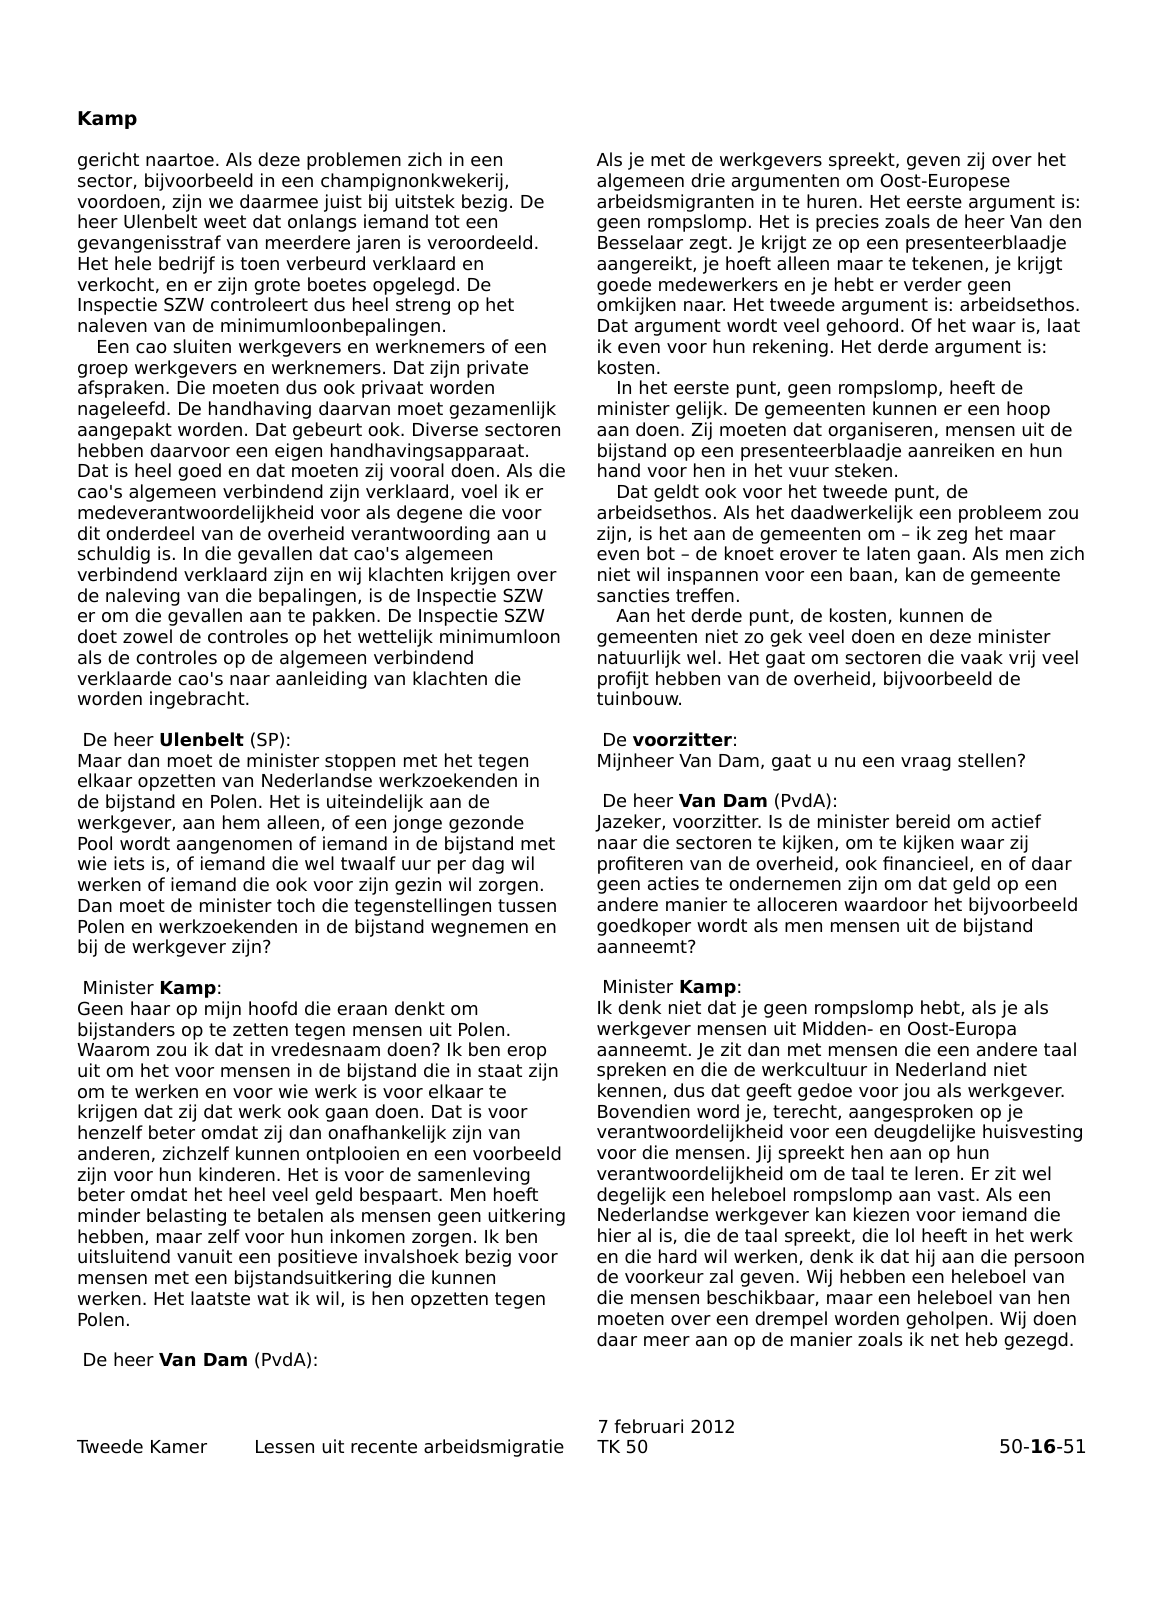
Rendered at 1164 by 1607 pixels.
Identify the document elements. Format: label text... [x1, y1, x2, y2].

text De heer Ulenbelt (SP): [77, 730, 567, 751]
text De heer Van Dam (PvdA): [596, 791, 1087, 812]
text gericht naartoe. Als deze problemen zich in een sector, bijvoorbeeld in een champignonkwekerij, voordoen, zijn we daarmee juist bij uitstek bezig. De heer Ulenbelt weet dat onlangs iemand tot een gevangenisstraf van meerdere jaren is veroordeeld. Het hele bedrijf is toen verbeurd verklaard en verkocht, en er zijn grote boetes opgelegd. De Inspectie SZW controleert dus heel streng op het naleven van de minimumloonbepalingen. [77, 150, 567, 337]
text Een cao sluiten werkgevers en werknemers of een groep werkgevers en werknemers. Dat zijn private afspraken. Die moeten dus ook privaat worden nageleefd. De handhaving daarvan moet gezamenlijk aangepakt worden. Dat gebeurt ook. Diverse sectoren hebben daarvoor een eigen handhavingsapparaat. Dat is heel goed en dat moeten zij vooral doen. Als die cao's algemeen verbindend zijn verklaard, voel ik er medeverantwoordelijkheid voor als degene die voor dit onderdeel van de overheid verantwoording aan u schuldig is. In die gevallen dat cao's algemeen verbindend verklaard zijn en wij klachten krijgen over de naleving van die bepalingen, is de Inspectie SZW er om die gevallen aan te pakken. De Inspectie SZW doet zowel de controles op het wettelijk minimumloon als de controles op de algemeen verbindend verklaarde cao's naar aanleiding van klachten die worden ingebracht. [77, 337, 567, 710]
text In het eerste punt, geen rompslomp, heeft de minister gelijk. De gemeenten kunnen er een hoop aan doen. Zij moeten dat organiseren, mensen uit de bijstand op een presenteerblaadje aanreiken en hun hand voor hen in het vuur steken. [596, 378, 1087, 482]
text Mijnheer Van Dam, gaat u nu een vraag stellen? [596, 751, 1087, 771]
text Minister Kamp: [77, 978, 567, 999]
text Als je met de werkgevers spreekt, geven zij over het algemeen drie argumenten om Oost-Europese arbeidsmigranten in te huren. Het eerste argument is: geen rompslomp. Het is precies zoals de heer Van den Besselaar zegt. Je krijgt ze op een presenteerblaadje aangereikt, je hoeft alleen maar te tekenen, je krijgt goede medewerkers en je hebt er verder geen omkijken naar. Het tweede argument is: arbeidsethos. Dat argument wordt veel gehoord. Of het waar is, laat ik even voor hun rekening. Het derde argument is: kosten. [596, 150, 1087, 378]
text Geen haar op mijn hoofd die eraan denkt om bijstanders op te zetten tegen mensen uit Polen. Waarom zou ik dat in vredesnaam doen? Ik ben erop uit om het voor mensen in de bijstand die in staat zijn om te werken en voor wie werk is voor elkaar te krijgen dat zij dat werk ook gaan doen. Dat is voor henzelf beter omdat zij dan onafhankelijk zijn van anderen, zichzelf kunnen ontplooien en een voorbeeld zijn voor hun kinderen. Het is voor de samenleving beter omdat het heel veel geld bespaart. Men hoeft minder belasting te betalen als mensen geen uitkering hebben, maar zelf voor hun inkomen zorgen. Ik ben uitsluitend vanuit een positieve invalshoek bezig voor mensen met een bijstandsuitkering die kunnen werken. Het laatste wat ik wil, is hen opzetten tegen Polen. [77, 999, 567, 1330]
text Maar dan moet de minister stoppen met het tegen elkaar opzetten van Nederlandse werkzoekenden in de bijstand en Polen. Het is uiteindelijk aan de werkgever, aan hem alleen, of een jonge gezonde Pool wordt aangenomen of iemand in de bijstand met wie iets is, of iemand die wel twaalf uur per dag wil werken of iemand die ook voor zijn gezin wil zorgen. Dan moet de minister toch die tegenstellingen tussen Polen en werkzoekenden in de bijstand wegnemen en bij de werkgever zijn? [77, 751, 567, 958]
text Ik denk niet dat je geen rompslomp hebt, als je als werkgever mensen uit Midden- en Oost-Europa aanneemt. Je zit dan met mensen die een andere taal spreken en die de werkcultuur in Nederland niet kennen, dus dat geeft gedoe voor jou als werkgever. Bovendien word je, terecht, aangesproken op je verantwoordelijkheid voor een deugdelijke huisvesting voor die mensen. Jij spreekt hen aan op hun verantwoordelijkheid om de taal te leren. Er zit wel degelijk een heleboel rompslomp aan vast. Als een Nederlandse werkgever kan kiezen voor iemand die hier al is, die de taal spreekt, die lol heeft in het werk en die hard wil werken, denk ik dat hij aan die persoon de voorkeur zal geven. Wij hebben een heleboel van die mensen beschikbaar, maar een heleboel van hen moeten over een drempel worden geholpen. Wij doen daar meer aan op de manier zoals ik net heb gezegd. [596, 998, 1087, 1350]
text Aan het derde punt, de kosten, kunnen de gemeenten niet zo gek veel doen en deze minister natuurlijk wel. Het gaat om sectoren die vaak vrij veel profijt hebben van de overheid, bijvoorbeeld de tuinbouw. [596, 606, 1087, 710]
text De voorzitter: [596, 730, 1087, 751]
text Jazeker, voorzitter. Is de minister bereid om actief naar die sectoren te kijken, om te kijken waar zij profiteren van de overheid, ook financieel, en of daar geen acties te ondernemen zijn om dat geld op een andere manier te alloceren waardoor het bijvoorbeeld goedkoper wordt als men mensen uit de bijstand aanneemt? [596, 812, 1087, 957]
text Dat geldt ook voor het tweede punt, de arbeidsethos. Als het daadwerkelijk een probleem zou zijn, is het aan de gemeenten om – ik zeg het maar even bot – de knoet erover te laten gaan. Als men zich niet wil inspannen voor een baan, kan de gemeente sancties treffen. [596, 482, 1087, 606]
text De heer Van Dam (PvdA): [77, 1350, 567, 1371]
text Minister Kamp: [596, 977, 1087, 998]
